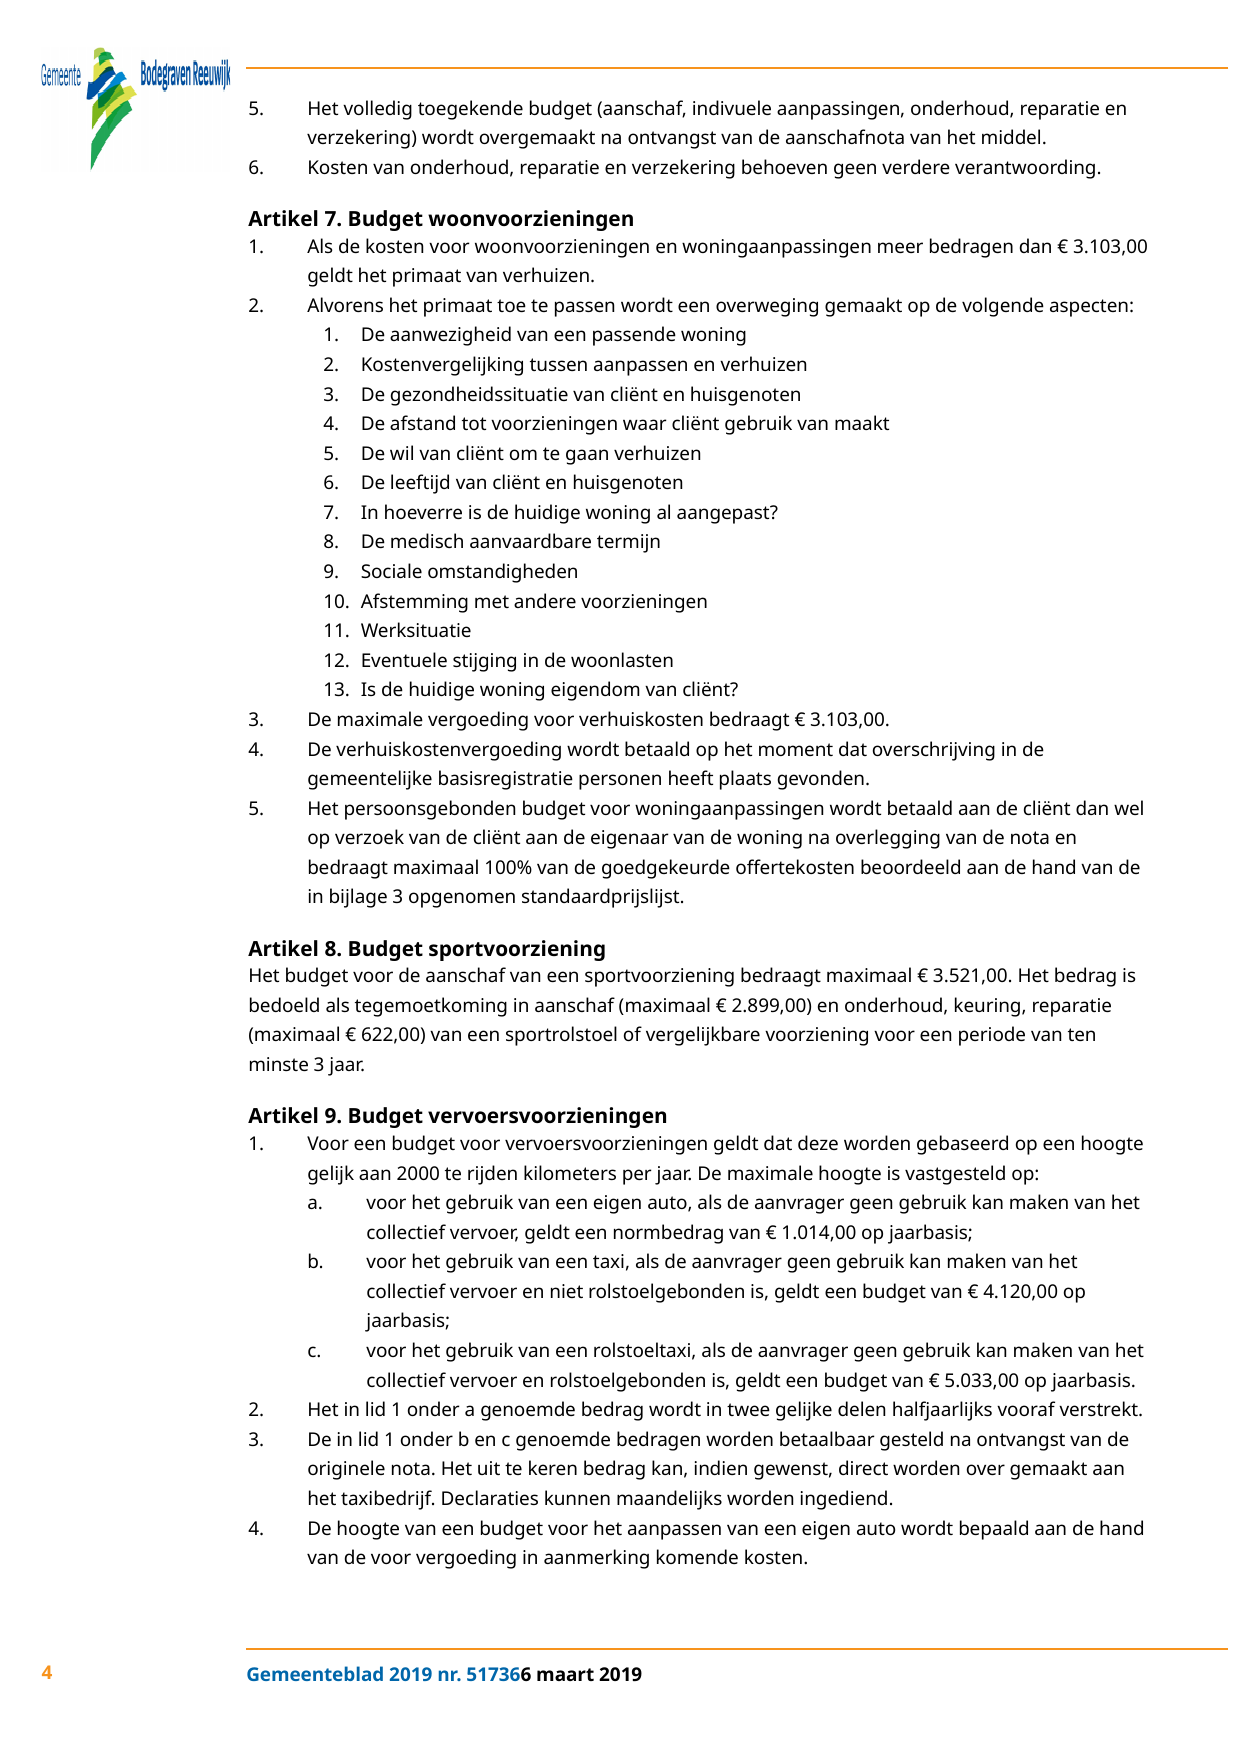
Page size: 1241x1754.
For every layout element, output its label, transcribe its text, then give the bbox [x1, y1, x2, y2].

list De afstand tot voorzieningen waar cliënt gebruik van maakt [323, 410, 1152, 436]
text Artikel 9. Budget vervoersvoorzieningen [248, 1102, 1152, 1130]
list In hoeverre is de huidige woning al aangepast? [323, 499, 1152, 525]
list Sociale omstandigheden [323, 558, 1152, 584]
list De gezondheidssituatie van cliënt en huisgenoten [323, 381, 1152, 406]
text Artikel 7. Budget woonvoorzieningen [248, 204, 1152, 233]
list Het persoonsgebonden budget voor woningaanpassingen wordt betaald aan de cliënt dan wel op verzoek van de cliënt aan de eigenaar van de woning na overlegging van de nota en bedraagt maximaal 100% van de goedgekeurde offertekosten beoordeeld aan de hand van de in bijlage 3 opgenomen standaardprijslijst. [248, 795, 1152, 909]
list Voor een budget voor vervoersvoorzieningen geldt dat deze worden gebaseerd op een hoogte gelijk aan 2000 te rijden kilometers per jaar. De maximale hoogte is vastgesteld op: [248, 1130, 1152, 1185]
list De medisch aanvaardbare termijn [323, 529, 1152, 554]
list voor het gebruik van een taxi, als de aanvrager geen gebruik kan maken van het collectief vervoer en niet rolstoelgebonden is, geldt een budget van € 4.120,00 op jaarbasis; [307, 1248, 1152, 1333]
list De aanwezigheid van een passende woning [323, 322, 1152, 347]
list De leeftijd van cliënt en huisgenoten [323, 469, 1152, 495]
list De wil van cliënt om te gaan verhuizen [323, 440, 1152, 466]
picture [41, 47, 231, 172]
list De hoogte van een budget voor het aanpassen van een eigen auto wordt bepaald aan de hand van de voor vergoeding in aanmerking komende kosten. [248, 1515, 1152, 1570]
text Artikel 8. Budget sportvoorziening [248, 934, 1152, 962]
list Als de kosten voor woonvoorzieningen en woningaanpassingen meer bedragen dan € 3.103,00 geldt het primaat van verhuizen. [248, 233, 1152, 288]
text Het budget voor de aanschaf van een sportvoorziening bedraagt maximaal € 3.521,00. Het bedrag is bedoeld als tegemoetkoming in aanschaf (maximaal € 2.899,00) en onderhoud, keuring, reparatie (maximaal € 622,00) van een sportrolstoel of vergelijkbare voorziening voor een periode van ten minste 3 jaar. [248, 962, 1152, 1077]
list voor het gebruik van een rolstoeltaxi, als de aanvrager geen gebruik kan maken van het collectief vervoer en rolstoelgebonden is, geldt een budget van € 5.033,00 op jaarbasis. [307, 1337, 1152, 1392]
list Alvorens het primaat toe te passen wordt een overweging gemaakt op de volgende aspecten: [248, 292, 1152, 318]
list Het volledig toegekende budget (aanschaf, indivuele aanpassingen, onderhoud, reparatie en verzekering) wordt overgemaakt na ontvangst van de aanschafnota van het middel. [248, 95, 1152, 150]
list voor het gebruik van een eigen auto, als de aanvrager geen gebruik kan maken van het collectief vervoer, geldt een normbedrag van € 1.014,00 op jaarbasis; [307, 1189, 1152, 1244]
list Is de huidige woning eigendom van cliënt? [323, 677, 1152, 702]
list Het in lid 1 onder a genoemde bedrag wordt in twee gelijke delen halfjaarlijks vooraf verstrekt. [248, 1396, 1152, 1422]
list De verhuiskostenvergoeding wordt betaald op het moment dat overschrijving in de gemeentelijke basisregistratie personen heeft plaats gevonden. [248, 736, 1152, 791]
list De in lid 1 onder b en c genoemde bedragen worden betaalbaar gesteld na ontvangst van de originele nota. Het uit te keren bedrag kan, indien gewenst, direct worden over gemaakt aan het taxibedrijf. Declaraties kunnen maandelijks worden ingediend. [248, 1426, 1152, 1511]
list Kosten van onderhoud, reparatie en verzekering behoeven geen verdere verantwoording. [248, 154, 1152, 180]
list De maximale vergoeding voor verhuiskosten bedraagt € 3.103,00. [248, 706, 1152, 732]
list Eventuele stijging in de woonlasten [323, 647, 1152, 673]
list Werksituatie [323, 617, 1152, 643]
list Afstemming met andere voorzieningen [323, 588, 1152, 613]
list Kostenvergelijking tussen aanpassen en verhuizen [323, 351, 1152, 377]
